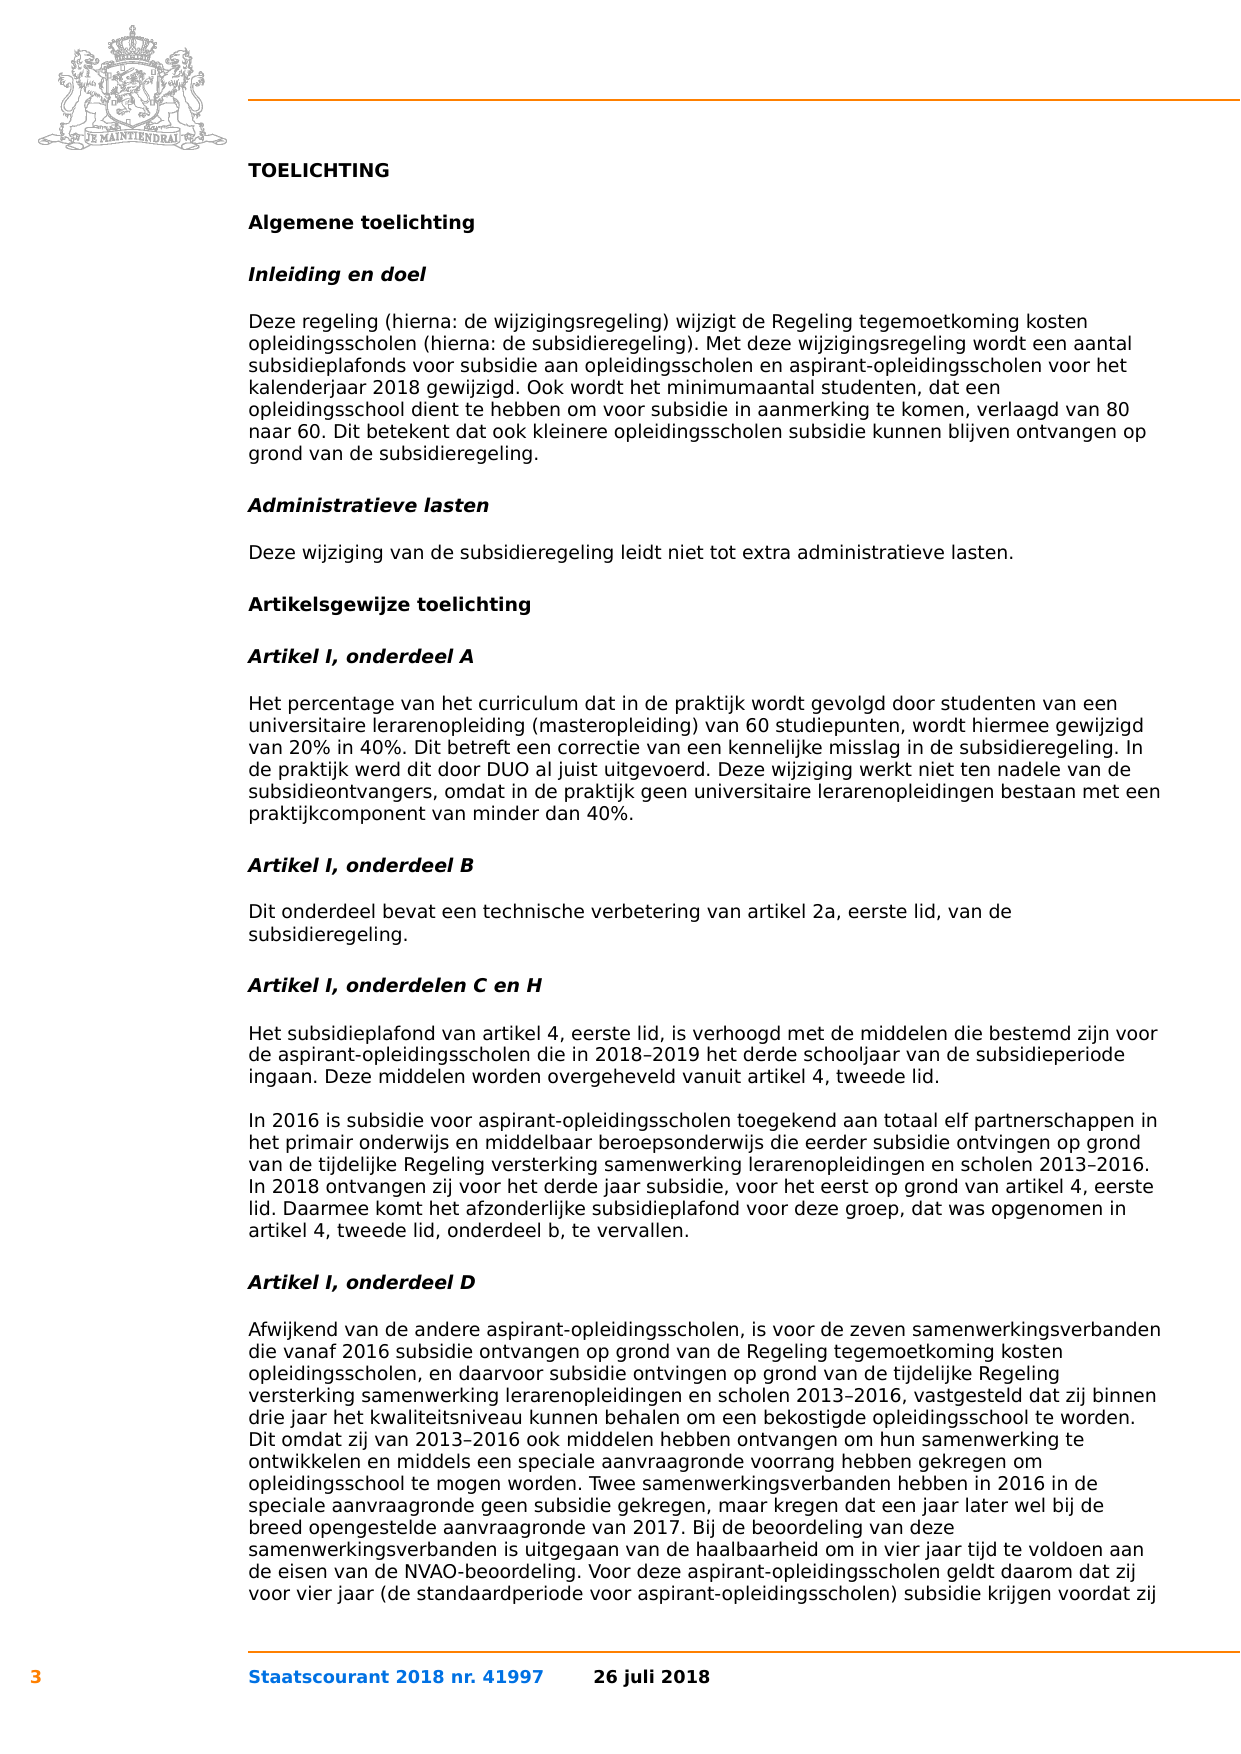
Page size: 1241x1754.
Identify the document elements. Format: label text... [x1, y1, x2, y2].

subtitle Artikel I, onderdeel D [248, 1272, 1163, 1294]
subtitle Algemene toelichting [248, 212, 1163, 234]
text Dit onderdeel bevat een technische verbetering van artikel 2a, eerste lid, van de subsidieregeling. [248, 901, 1163, 945]
subtitle TOELICHTING [248, 160, 1163, 182]
subtitle Inleiding en doel [248, 264, 1163, 286]
text Afwijkend van de andere aspirant-opleidingsscholen, is voor de zeven samenwerkingsverbanden die vanaf 2016 subsidie ontvangen op grond van de Regeling tegemoetkoming kosten opleidingsscholen, en daarvoor subsidie ontvingen op grond van de tijdelijke Regeling versterking samenwerking lerarenopleidingen en scholen 2013–2016, vastgesteld dat zij binnen drie jaar het kwaliteitsniveau kunnen behalen om een bekostigde opleidingsschool te worden. Dit omdat zij van 2013–2016 ook middelen hebben ontvangen om hun samenwerking te ontwikkelen en middels een speciale aanvraagronde voorrang hebben gekregen om opleidingsschool te mogen worden. Twee samenwerkingsverbanden hebben in 2016 in de speciale aanvraagronde geen subsidie gekregen, maar kregen dat een jaar later wel bij de breed opengestelde aanvraagronde van 2017. Bij de beoordeling van deze samenwerkingsverbanden is uitgegaan van de haalbaarheid om in vier jaar tijd te voldoen aan de eisen van de NVAO-beoordeling. Voor deze aspirant-opleidingsscholen geldt daarom dat zij voor vier jaar (de standaardperiode voor aspirant-opleidingsscholen) subsidie krijgen voordat zij [248, 1319, 1163, 1605]
subtitle Administratieve lasten [248, 495, 1163, 517]
picture [38, 25, 227, 150]
subtitle Artikel I, onderdelen C en H [248, 975, 1163, 997]
text Deze regeling (hierna: de wijzigingsregeling) wijzigt de Regeling tegemoetkoming kosten opleidingsscholen (hierna: de subsidieregeling). Met deze wijzigingsregeling wordt een aantal subsidieplafonds voor subsidie aan opleidingsscholen en aspirant-opleidingsscholen voor het kalenderjaar 2018 gewijzigd. Ook wordt het minimumaantal studenten, dat een opleidingsschool dient te hebben om voor subsidie in aanmerking te komen, verlaagd van 80 naar 60. Dit betekent dat ook kleinere opleidingsscholen subsidie kunnen blijven ontvangen op grond van de subsidieregeling. [248, 311, 1163, 465]
text In 2016 is subsidie voor aspirant-opleidingsscholen toegekend aan totaal elf partnerschappen in het primair onderwijs en middelbaar beroepsonderwijs die eerder subsidie ontvingen op grond van de tijdelijke Regeling versterking samenwerking lerarenopleidingen en scholen 2013–2016. In 2018 ontvangen zij voor het derde jaar subsidie, voor het eerst op grond van artikel 4, eerste lid. Daarmee komt het afzonderlijke subsidieplafond voor deze groep, dat was opgenomen in artikel 4, tweede lid, onderdeel b, te vervallen. [248, 1110, 1163, 1242]
subtitle Artikelsgewijze toelichting [248, 594, 1163, 616]
text Het subsidieplafond van artikel 4, eerste lid, is verhoogd met de middelen die bestemd zijn voor de aspirant-opleidingsscholen die in 2018–2019 het derde schooljaar van de subsidieperiode ingaan. Deze middelen worden overgeheveld vanuit artikel 4, tweede lid. [248, 1022, 1163, 1088]
text Het percentage van het curriculum dat in de praktijk wordt gevolgd door studenten van een universitaire lerarenopleiding (masteropleiding) van 60 studiepunten, wordt hiermee gewijzigd van 20% in 40%. Dit betreft een correctie van een kennelijke misslag in de subsidieregeling. In de praktijk werd dit door DUO al juist uitgevoerd. Deze wijziging werkt niet ten nadele van de subsidieontvangers, omdat in de praktijk geen universitaire lerarenopleidingen bestaan met een praktijkcomponent van minder dan 40%. [248, 693, 1163, 824]
subtitle Artikel I, onderdeel B [248, 854, 1163, 876]
text Deze wijziging van de subsidieregeling leidt niet tot extra administratieve lasten. [248, 542, 1163, 564]
subtitle Artikel I, onderdeel A [248, 646, 1163, 668]
